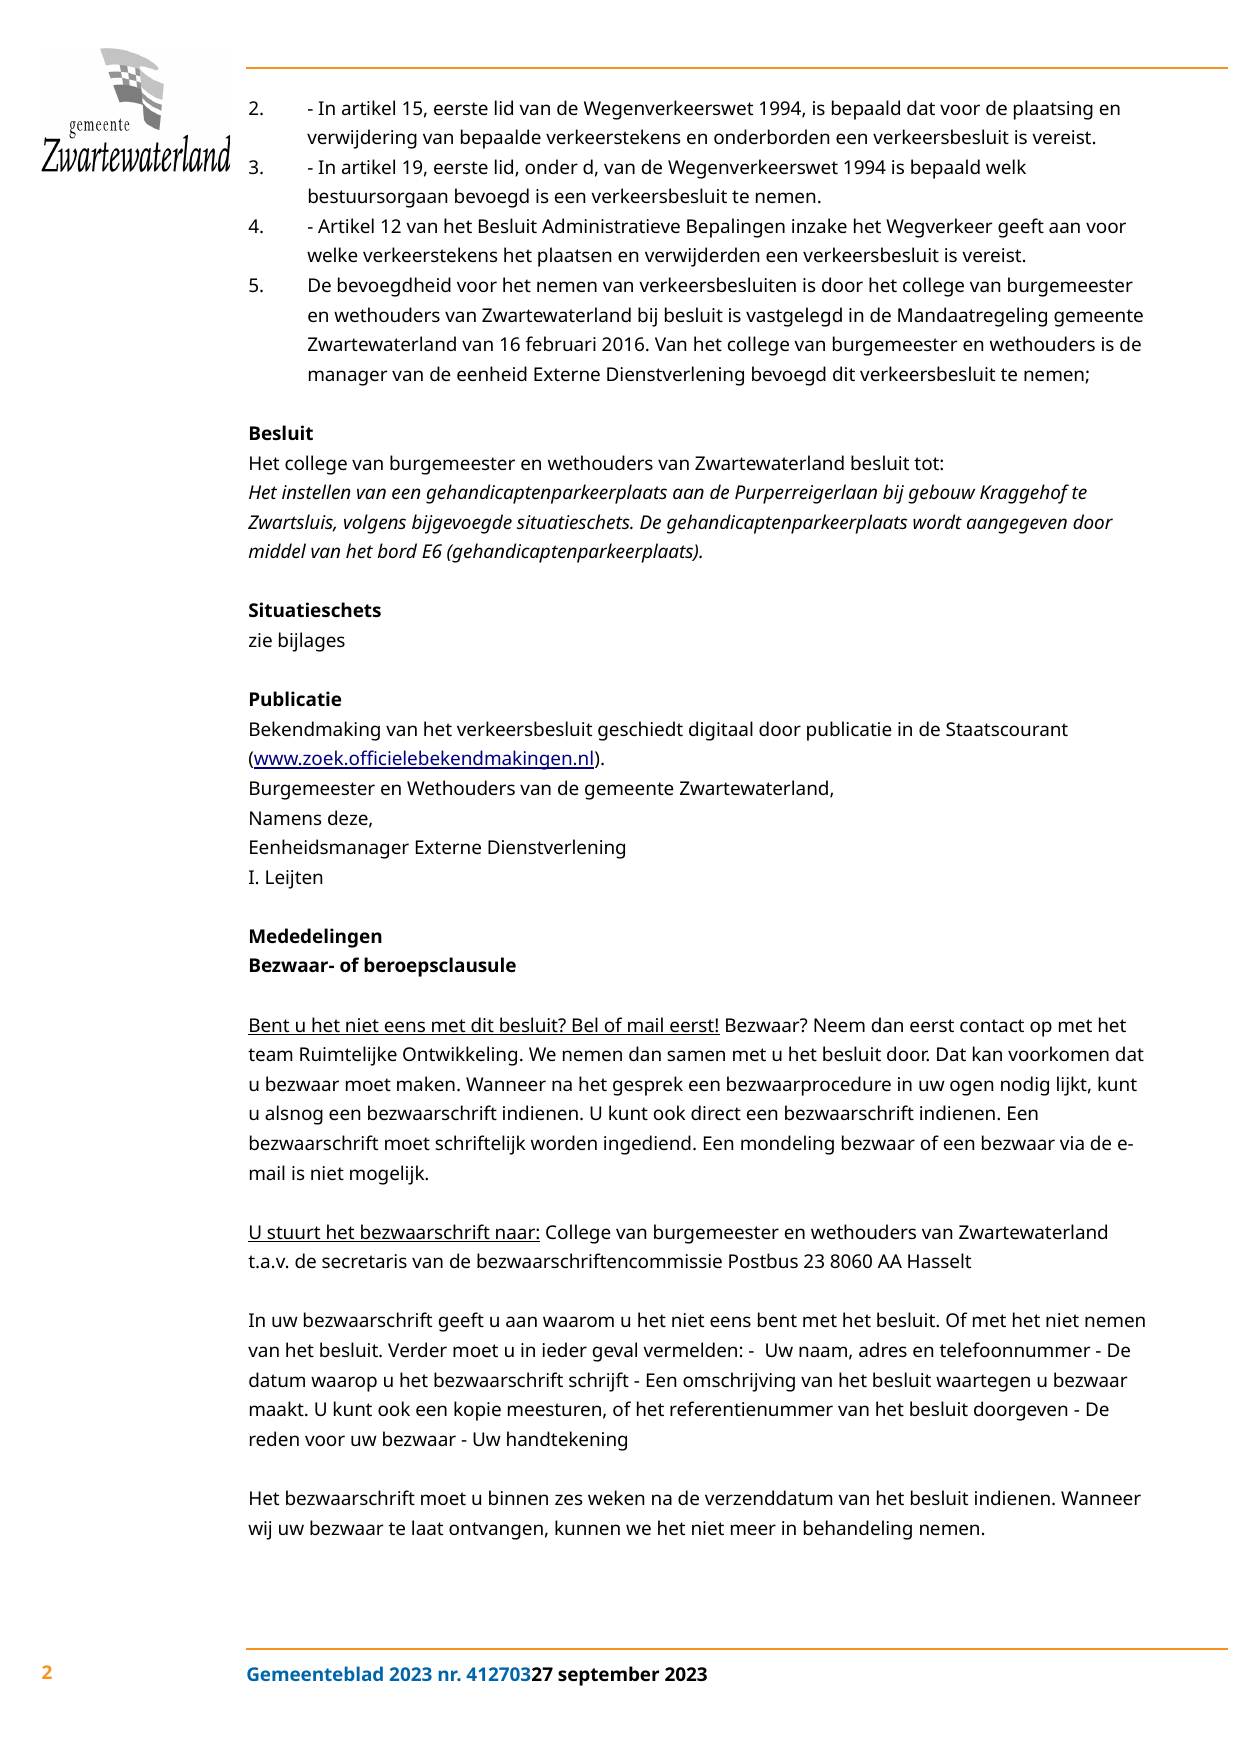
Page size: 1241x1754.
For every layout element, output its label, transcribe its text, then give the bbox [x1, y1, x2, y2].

text U stuurt het bezwaarschrift naar: College van burgemeester en wethouders van Zwartewaterland t.a.v. de secretaris van de bezwaarschriftencommissie Postbus 23 8060 AA Hasselt [248, 1219, 1152, 1274]
text Besluit [248, 420, 1152, 446]
text Burgemeester en Wethouders van de gemeente Zwartewaterland, [248, 775, 1152, 801]
text Bent u het niet eens met dit besluit? Bel of mail eerst! Bezwaar? Neem dan eerst contact op met het team Ruimtelijke Ontwikkeling. We nemen dan samen met u het besluit door. Dat kan voorkomen dat u bezwaar moet maken. Wanneer na het gesprek een bezwaarprocedure in uw ogen nodig lijkt, kunt u alsnog een bezwaarschrift indienen. U kunt ook direct een bezwaarschrift indienen. Een bezwaarschrift moet schriftelijk worden ingediend. Een mondeling bezwaar of een bezwaar via de e-mail is niet mogelijk. [248, 1012, 1152, 1186]
text I. Leijten [248, 864, 1152, 890]
text Namens deze, [248, 805, 1152, 831]
text Het instellen van een gehandicaptenparkeerplaats aan de Purperreigerlaan bij gebouw Kraggehof te Zwartsluis, volgens bijgevoegde situatieschets. De gehandicaptenparkeerplaats wordt aangegeven door middel van het bord E6 (gehandicaptenparkeerplaats). [248, 479, 1152, 564]
list De bevoegdheid voor het nemen van verkeersbesluiten is door het college van burgemeester en wethouders van Zwartewaterland bij besluit is vastgelegd in de Mandaatregeling gemeente Zwartewaterland van 16 februari 2016. Van het college van burgemeester en wethouders is de manager van de eenheid Externe Dienstverlening bevoegd dit verkeersbesluit te nemen; [248, 272, 1152, 387]
text Het bezwaarschrift moet u binnen zes weken na de verzenddatum van het besluit indienen. Wanneer wij uw bezwaar te laat ontvangen, kunnen we het niet meer in behandeling nemen. [248, 1485, 1152, 1541]
text Situatieschets [248, 598, 1152, 623]
picture [41, 47, 231, 172]
text Publicatie [248, 686, 1152, 712]
text Eenheidsmanager Externe Dienstverlening [248, 834, 1152, 860]
text In uw bezwaarschrift geeft u aan waarom u het niet eens bent met het besluit. Of met het niet nemen van het besluit. Verder moet u in ieder geval vermelden: - Uw naam, adres en telefoonnummer - De datum waarop u het bezwaarschrift schrijft - Een omschrijving van het besluit waartegen u bezwaar maakt. U kunt ook een kopie meesturen, of het referentienummer van het besluit doorgeven - De reden voor uw bezwaar - Uw handtekening [248, 1308, 1152, 1452]
list - Artikel 12 van het Besluit Administratieve Bepalingen inzake het Wegverkeer geeft aan voor welke verkeerstekens het plaatsen en verwijderden een verkeersbesluit is vereist. [248, 213, 1152, 268]
text Bekendmaking van het verkeersbesluit geschiedt digitaal door publicatie in de Staatscourant (www.zoek.officielebekendmakingen.nl). [248, 716, 1152, 771]
text Het college van burgemeester en wethouders van Zwartewaterland besluit tot: [248, 450, 1152, 476]
text zie bijlages [248, 627, 1152, 653]
text Mededelingen [248, 923, 1152, 949]
text Bezwaar- of beroepsclausule [248, 953, 1152, 978]
list - In artikel 19, eerste lid, onder d, van de Wegenverkeerswet 1994 is bepaald welk bestuursorgaan bevoegd is een verkeersbesluit te nemen. [248, 154, 1152, 209]
list - In artikel 15, eerste lid van de Wegenverkeerswet 1994, is bepaald dat voor de plaatsing en verwijdering van bepaalde verkeerstekens en onderborden een verkeersbesluit is vereist. [248, 95, 1152, 150]
